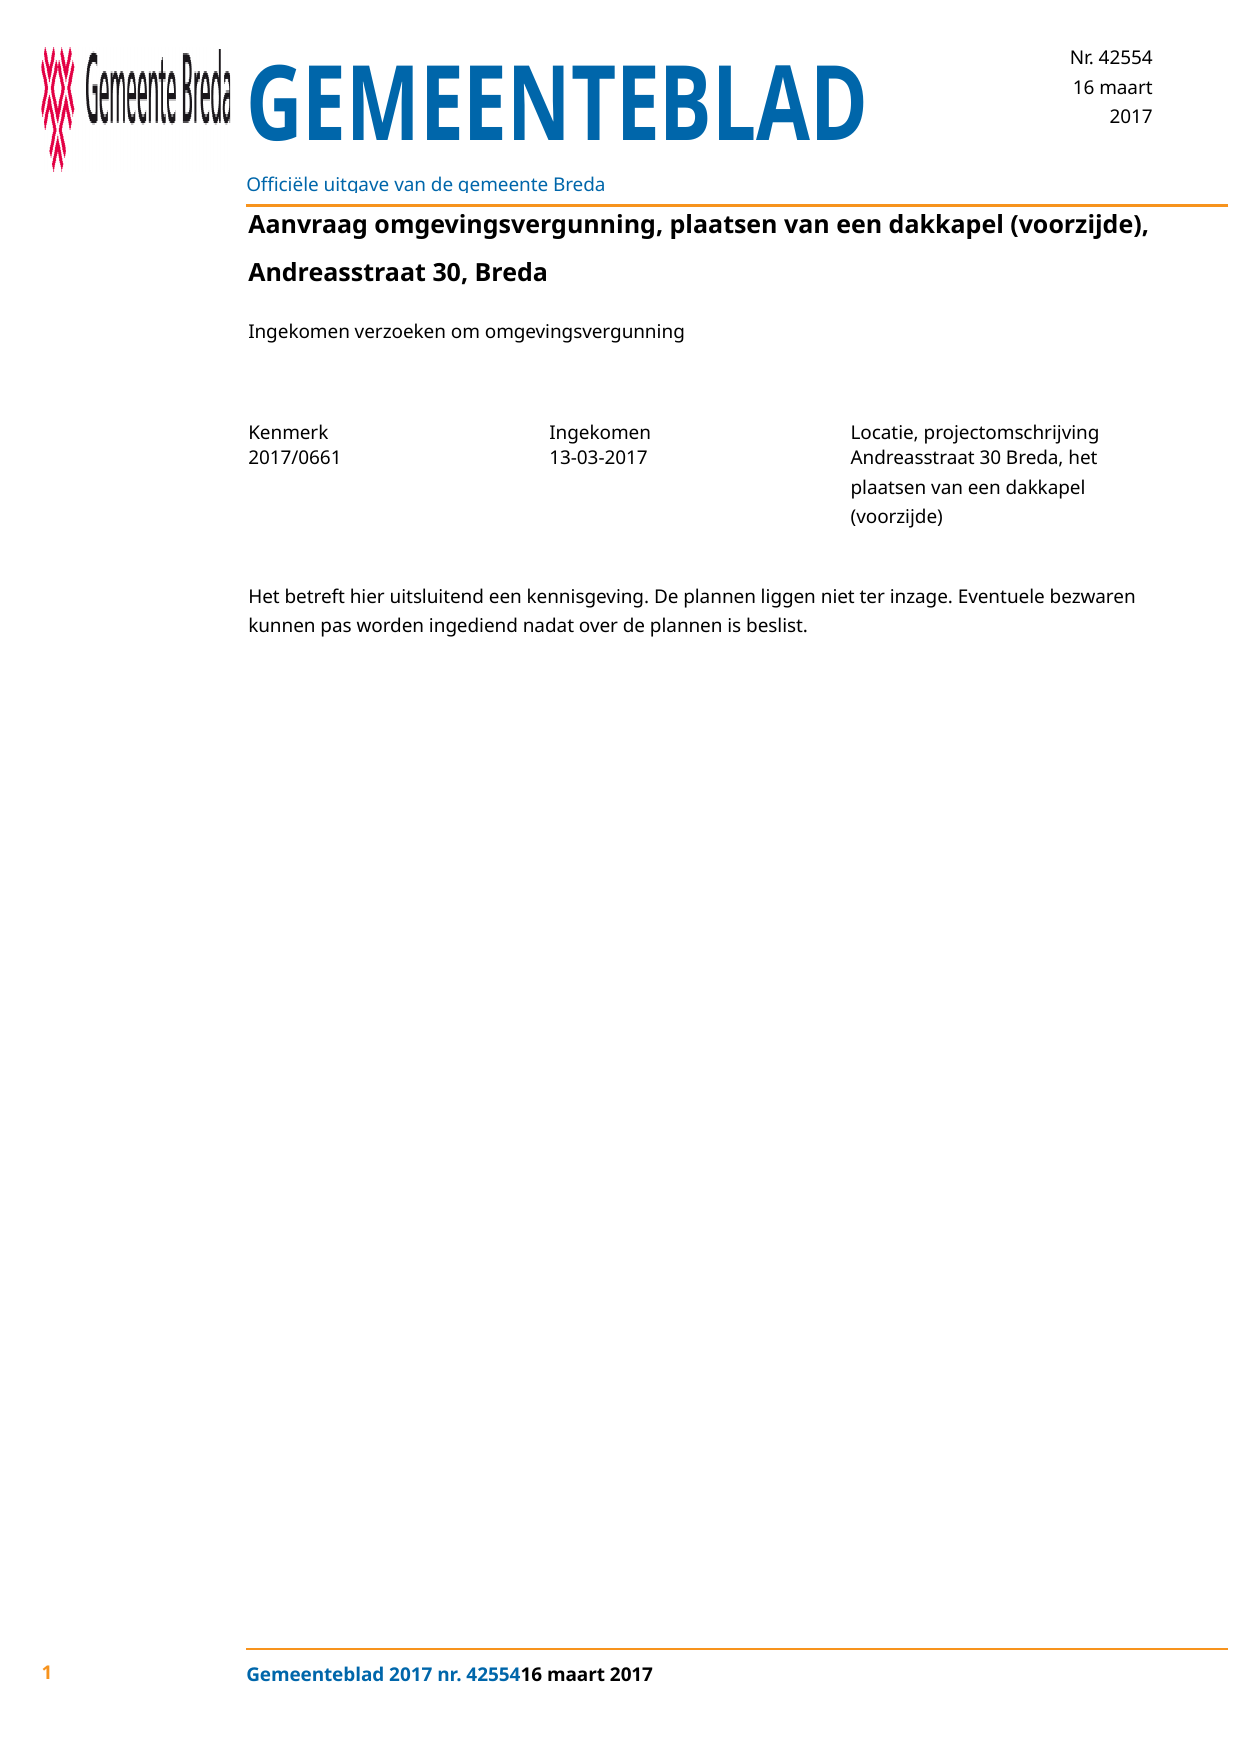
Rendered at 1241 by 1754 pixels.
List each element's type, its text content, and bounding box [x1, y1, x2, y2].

table_header Ingekomen [549, 419, 850, 444]
table_header Kenmerk [248, 419, 549, 444]
table_cell 2017/0661 [248, 445, 549, 529]
text Het betreft hier uitsluitend een kennisgeving. De plannen liggen niet ter inzage. Eventuele bezwaren kunnen pas worden ingediend nadat over de plannen is beslist. [248, 583, 1152, 638]
picture [41, 47, 231, 172]
table_header Locatie, projectomschrijving [850, 419, 1152, 444]
text Ingekomen verzoeken om omgevingsvergunning [248, 318, 1152, 344]
table_cell Andreasstraat 30 Breda, het plaatsen van een dakkapel (voorzijde) [850, 445, 1152, 529]
table_cell 13-03-2017 [549, 445, 850, 529]
text Aanvraag omgevingsvergunning, plaatsen van een dakkapel (voorzijde), Andreasstraat 30, Breda [248, 207, 1152, 288]
